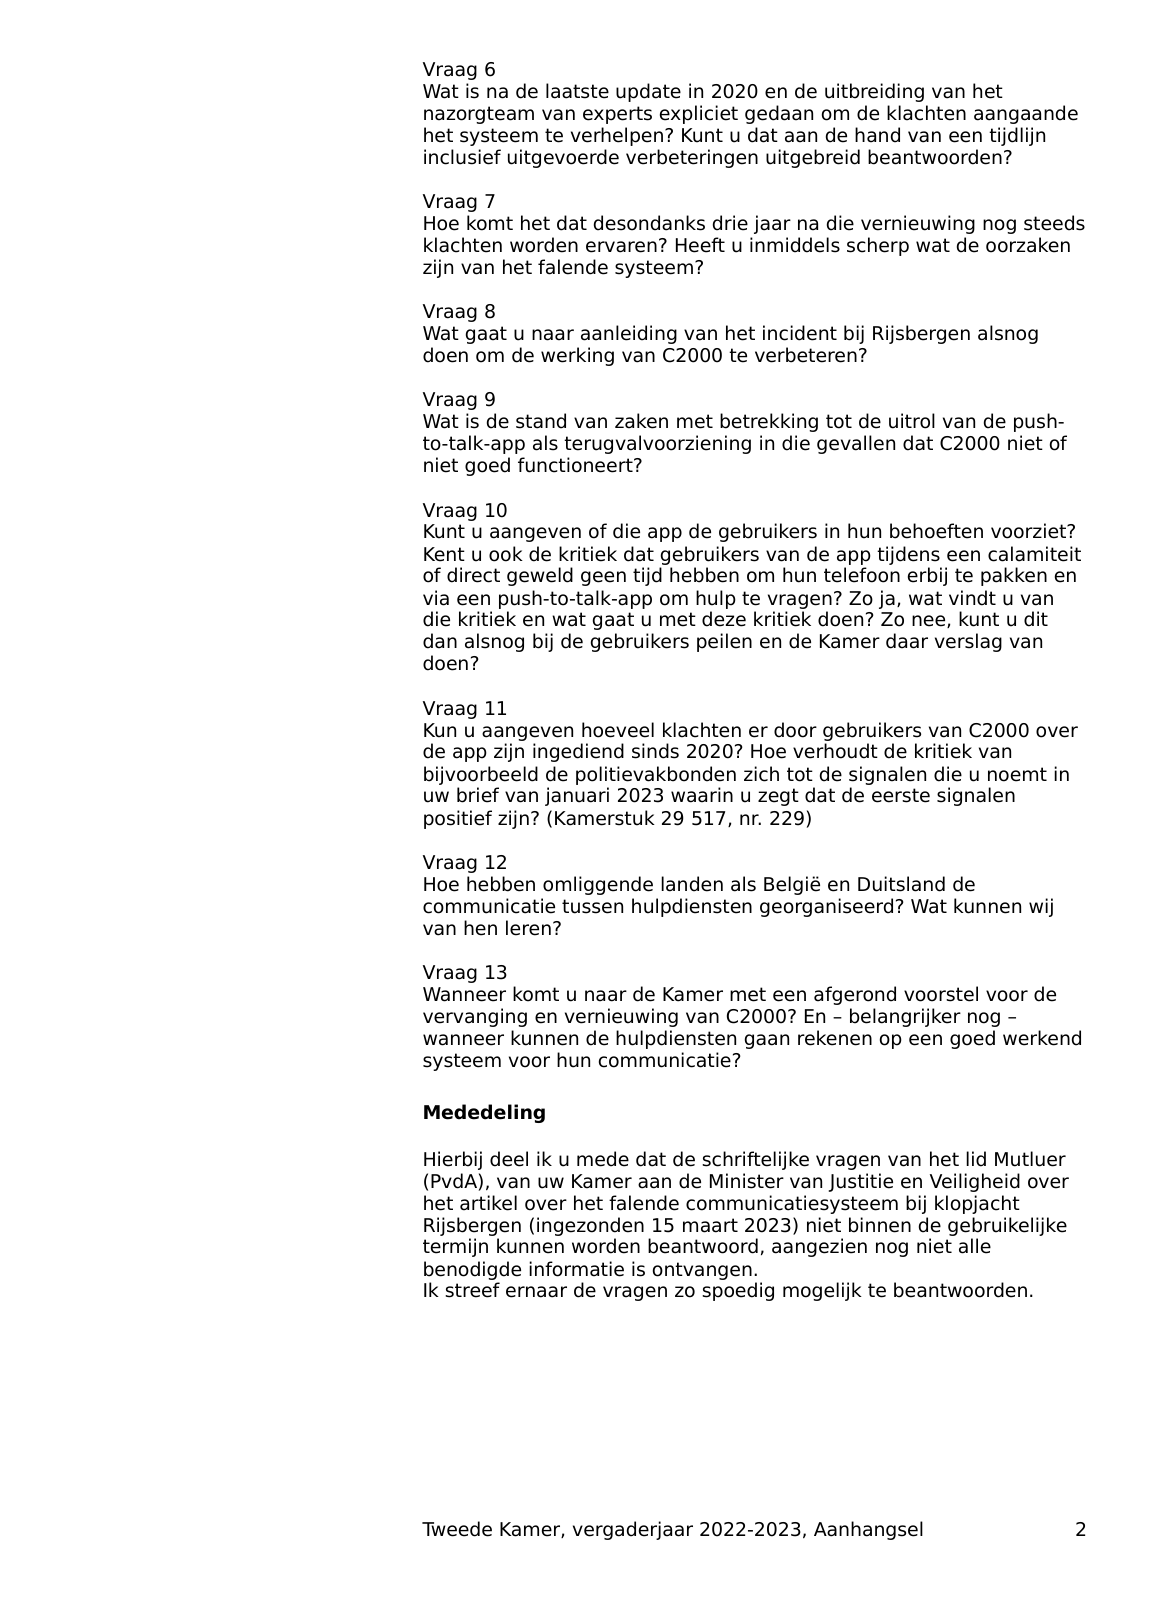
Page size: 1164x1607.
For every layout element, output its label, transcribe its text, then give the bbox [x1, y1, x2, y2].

text Hierbij deel ik u mede dat de schriftelijke vragen van het lid Mutluer (PvdA), van uw Kamer aan de Minister van Justitie en Veiligheid over het artikel over het falende communicatiesysteem bij klopjacht Rijsbergen (ingezonden 15 maart 2023) niet binnen de gebruikelijke termijn kunnen worden beantwoord, aangezien nog niet alle benodigde informatie is ontvangen. [422, 1148, 1087, 1280]
text Wat gaat u naar aanleiding van het incident bij Rijsbergen alsnog doen om de werking van C2000 te verbeteren? [422, 323, 1087, 367]
text Wanneer komt u naar de Kamer met een afgerond voorstel voor de vervanging en vernieuwing van C2000? En – belangrijker nog – wanneer kunnen de hulpdiensten gaan rekenen op een goed werkend systeem voor hun communicatie? [422, 984, 1087, 1072]
text Ik streef ernaar de vragen zo spoedig mogelijk te beantwoorden. [422, 1280, 1087, 1302]
text Vraag 10 [422, 499, 1087, 521]
text Vraag 9 [422, 389, 1087, 411]
text Vraag 7 [422, 191, 1087, 213]
text Kun u aangeven hoeveel klachten er door gebruikers van C2000 over de app zijn ingediend sinds 2020? Hoe verhoudt de kritiek van bijvoorbeeld de politievakbonden zich tot de signalen die u noemt in uw brief van januari 2023 waarin u zegt dat de eerste signalen positief zijn? (Kamerstuk 29 517, nr. 229) [422, 719, 1087, 829]
text Vraag 13 [422, 962, 1087, 984]
text Hoe komt het dat desondanks drie jaar na die vernieuwing nog steeds klachten worden ervaren? Heeft u inmiddels scherp wat de oorzaken zijn van het falende systeem? [422, 213, 1087, 279]
text Hoe hebben omliggende landen als België en Duitsland de communicatie tussen hulpdiensten georganiseerd? Wat kunnen wij van hen leren? [422, 873, 1087, 939]
text Wat is na de laatste update in 2020 en de uitbreiding van het nazorgteam van experts expliciet gedaan om de klachten aangaande het systeem te verhelpen? Kunt u dat aan de hand van een tijdlijn inclusief uitgevoerde verbeteringen uitgebreid beantwoorden? [422, 81, 1087, 169]
text Vraag 12 [422, 852, 1087, 873]
text Wat is de stand van zaken met betrekking tot de uitrol van de push-to-talk-app als terugvalvoorziening in die gevallen dat C2000 niet of niet goed functioneert? [422, 411, 1087, 477]
text Vraag 6 [422, 59, 1087, 81]
text Kunt u aangeven of die app de gebruikers in hun behoeften voorziet? Kent u ook de kritiek dat gebruikers van de app tijdens een calamiteit of direct geweld geen tijd hebben om hun telefoon erbij te pakken en via een push-to-talk-app om hulp te vragen? Zo ja, wat vindt u van die kritiek en wat gaat u met deze kritiek doen? Zo nee, kunt u dit dan alsnog bij de gebruikers peilen en de Kamer daar verslag van doen? [422, 521, 1087, 675]
subtitle Mededeling [422, 1102, 1087, 1123]
text Vraag 11 [422, 697, 1087, 719]
text Vraag 8 [422, 301, 1087, 323]
